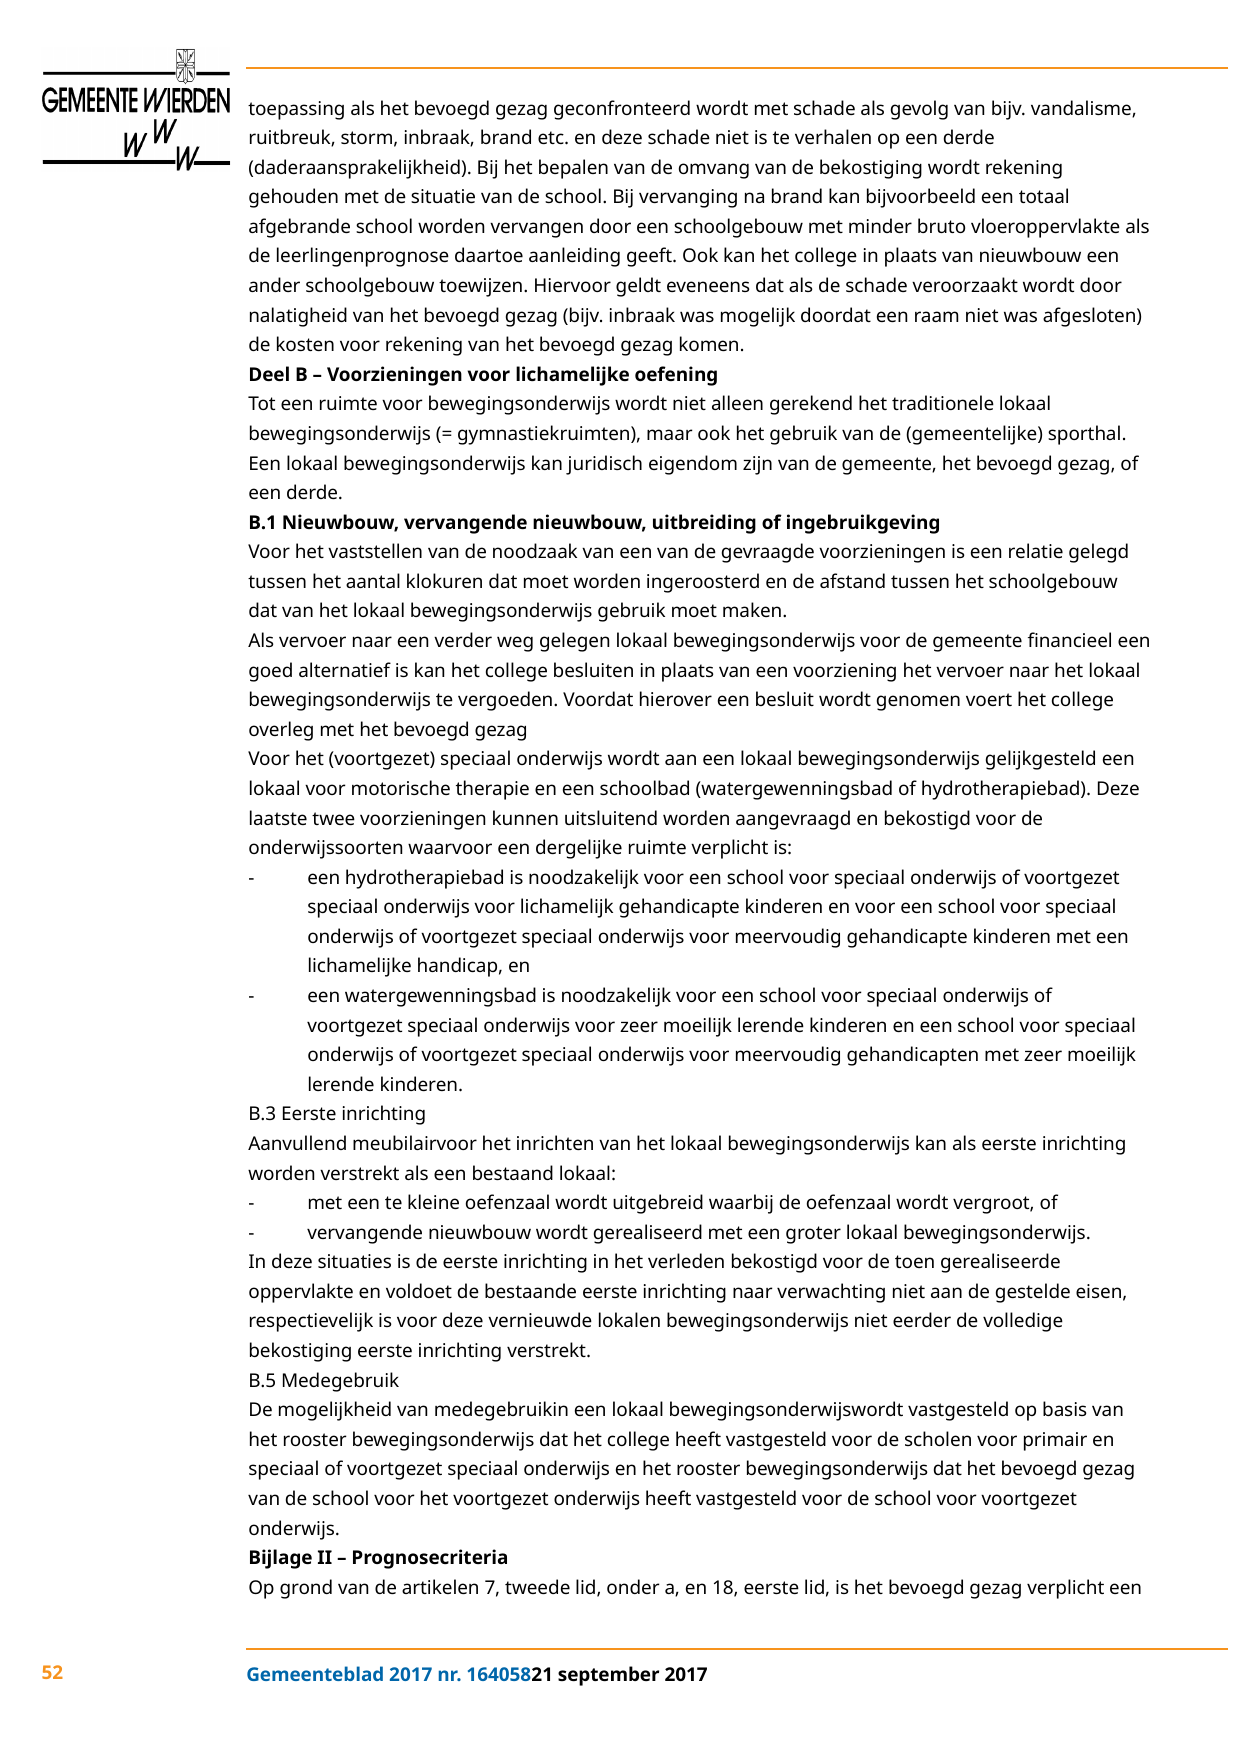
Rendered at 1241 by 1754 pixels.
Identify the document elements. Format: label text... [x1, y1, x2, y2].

text Als vervoer naar een verder weg gelegen lokaal bewegingsonderwijs voor de gemeente financieel een goed alternatief is kan het college besluiten in plaats van een voorziening het vervoer naar het lokaal bewegingsonderwijs te vergoeden. Voordat hierover een besluit wordt genomen voert het college overleg met het bevoegd gezag [248, 627, 1152, 742]
text toepassing als het bevoegd gezag geconfronteerd wordt met schade als gevolg van bijv. vandalisme, ruitbreuk, storm, inbraak, brand etc. en deze schade niet is te verhalen op een derde (daderaansprakelijkheid). Bij het bepalen van de omvang van de bekostiging wordt rekening gehouden met de situatie van de school. Bij vervanging na brand kan bijvoorbeeld een totaal afgebrande school worden vervangen door een schoolgebouw met minder bruto vloeroppervlakte als de leerlingenprognose daartoe aanleiding geeft. Ook kan het college in plaats van nieuwbouw een ander schoolgebouw toewijzen. Hiervoor geldt eveneens dat als de schade veroorzaakt wordt door nalatigheid van het bevoegd gezag (bijv. inbraak was mogelijk doordat een raam niet was afgesloten) de kosten voor rekening van het bevoegd gezag komen. [248, 95, 1152, 357]
text Deel B – Voorzieningen voor lichamelijke oefening [248, 361, 1152, 387]
text Aanvullend meubilairvoor het inrichten van het lokaal bewegingsonderwijs kan als eerste inrichting worden verstrekt als een bestaand lokaal: [248, 1130, 1152, 1186]
text Voor het vaststellen van de noodzaak van een van de gevraagde voorzieningen is een relatie gelegd tussen het aantal klokuren dat moet worden ingeroosterd en de afstand tussen het schoolgebouw dat van het lokaal bewegingsonderwijs gebruik moet maken. [248, 538, 1152, 623]
list vervangende nieuwbouw wordt gerealiseerd met een groter lokaal bewegingsonderwijs. [248, 1219, 1152, 1245]
text In deze situaties is de eerste inrichting in het verleden bekostigd voor de toen gerealiseerde oppervlakte en voldoet de bestaande eerste inrichting naar verwachting niet aan de gestelde eisen, respectievelijk is voor deze vernieuwde lokalen bewegingsonderwijs niet eerder de volledige bekostiging eerste inrichting verstrekt. [248, 1248, 1152, 1363]
text B.1 Nieuwbouw, vervangende nieuwbouw, uitbreiding of ingebruikgeving [248, 509, 1152, 535]
list een watergewenningsbad is noodzakelijk voor een school voor speciaal onderwijs of voortgezet speciaal onderwijs voor zeer moeilijk lerende kinderen en een school voor speciaal onderwijs of voortgezet speciaal onderwijs voor meervoudig gehandicapten met zeer moeilijk lerende kinderen. [248, 982, 1152, 1097]
list met een te kleine oefenzaal wordt uitgebreid waarbij de oefenzaal wordt vergroot, of [248, 1189, 1152, 1215]
text De mogelijkheid van medegebruikin een lokaal bewegingsonderwijswordt vastgesteld op basis van het rooster bewegingsonderwijs dat het college heeft vastgesteld voor de scholen voor primair en speciaal of voortgezet speciaal onderwijs en het rooster bewegingsonderwijs dat het bevoegd gezag van de school voor het voortgezet onderwijs heeft vastgesteld voor de school voor voortgezet onderwijs. [248, 1396, 1152, 1541]
text Op grond van de artikelen 7, tweede lid, onder a, en 18, eerste lid, is het bevoegd gezag verplicht een [248, 1574, 1152, 1600]
text B.3 Eerste inrichting [248, 1101, 1152, 1126]
text B.5 Medegebruik [248, 1367, 1152, 1393]
text Voor het (voortgezet) speciaal onderwijs wordt aan een lokaal bewegingsonderwijs gelijkgesteld een lokaal voor motorische therapie en een schoolbad (watergewenningsbad of hydrotherapiebad). Deze laatste twee voorzieningen kunnen uitsluitend worden aangevraagd en bekostigd voor de onderwijssoorten waarvoor een dergelijke ruimte verplicht is: [248, 746, 1152, 860]
text Bijlage II – Prognosecriteria [248, 1544, 1152, 1570]
text Tot een ruimte voor bewegingsonderwijs wordt niet alleen gerekend het traditionele lokaal bewegingsonderwijs (= gymnastiekruimten), maar ook het gebruik van de (gemeentelijke) sporthal. Een lokaal bewegingsonderwijs kan juridisch eigendom zijn van de gemeente, het bevoegd gezag, of een derde. [248, 391, 1152, 505]
list een hydrotherapiebad is noodzakelijk voor een school voor speciaal onderwijs of voortgezet speciaal onderwijs voor lichamelijk gehandicapte kinderen en voor een school voor speciaal onderwijs of voortgezet speciaal onderwijs voor meervoudig gehandicapte kinderen met een lichamelijke handicap, en [248, 864, 1152, 978]
picture [41, 47, 231, 172]
